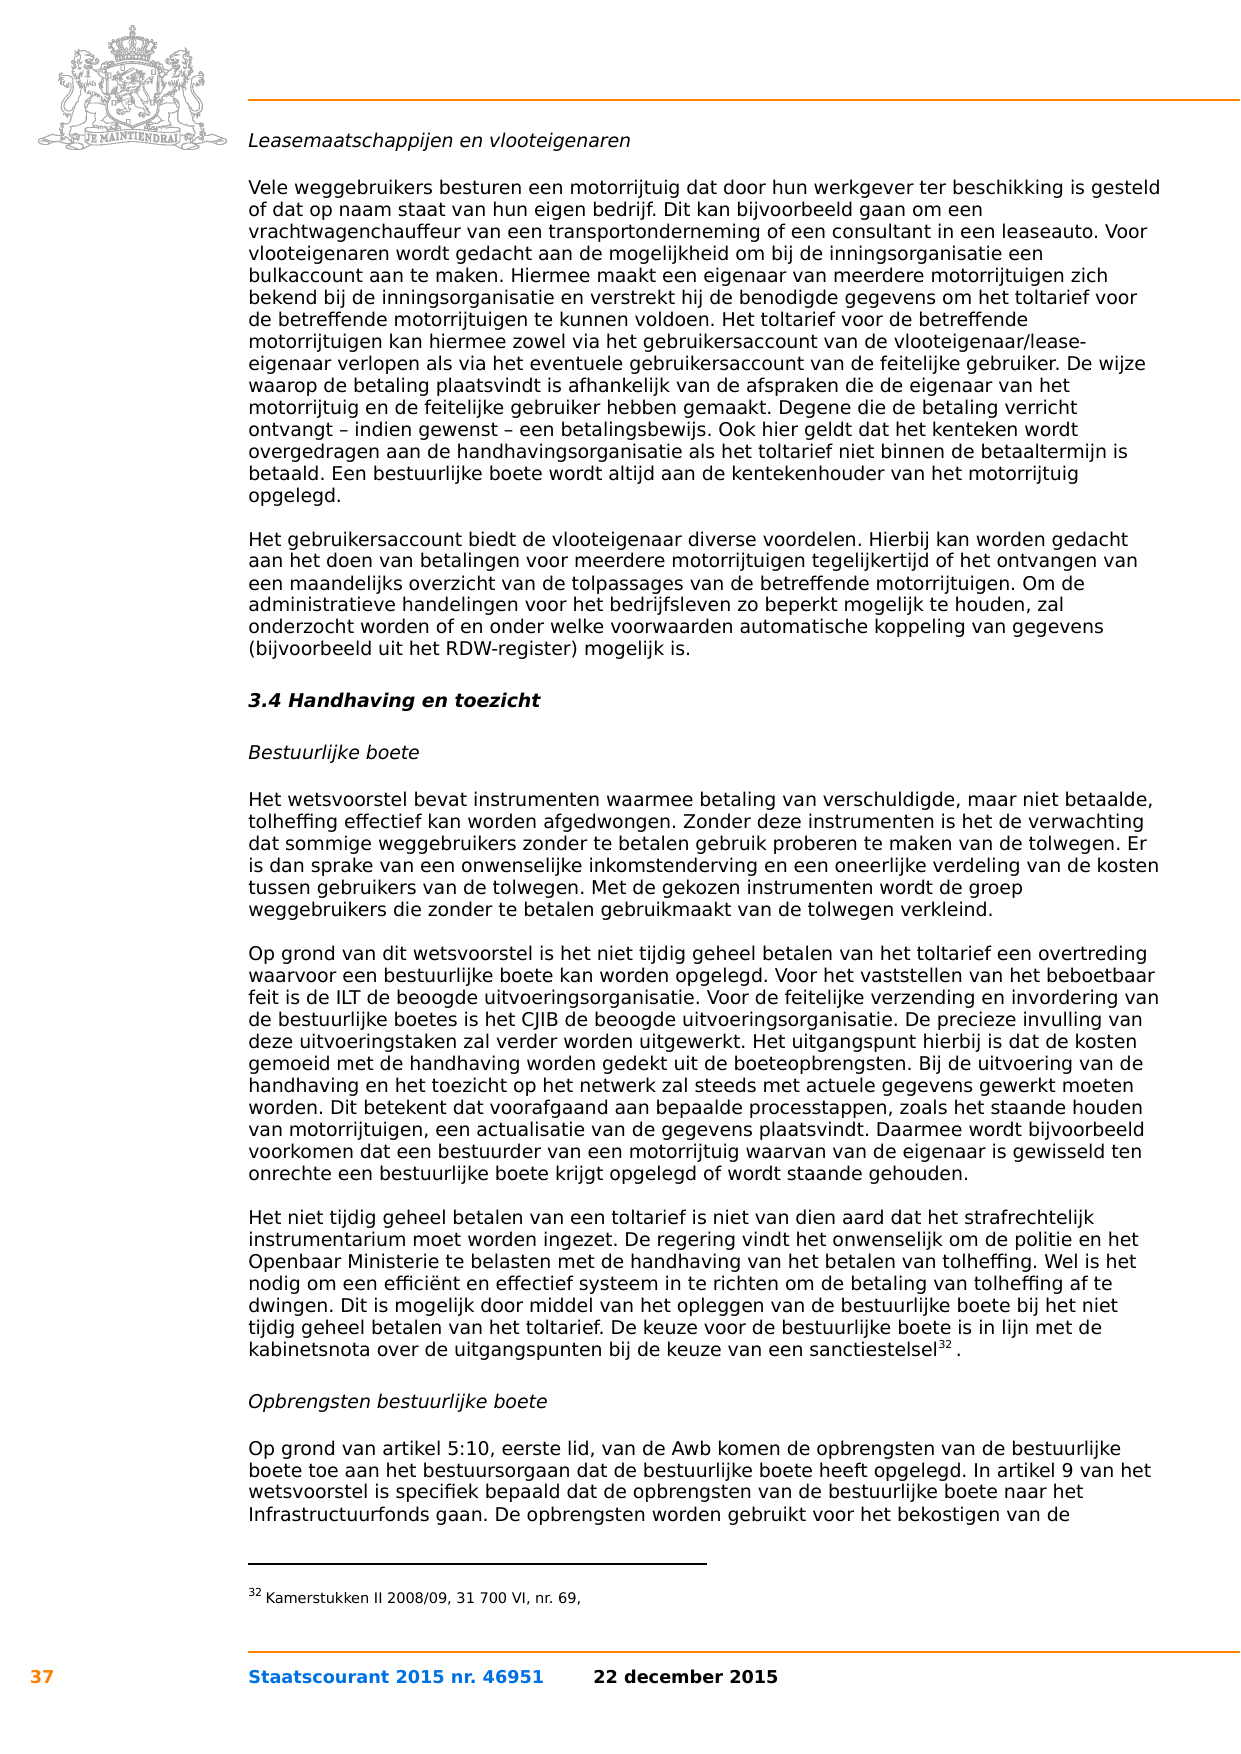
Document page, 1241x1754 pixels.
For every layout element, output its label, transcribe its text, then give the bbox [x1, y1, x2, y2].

subtitle Leasemaatschappijen en vlooteigenaren [248, 130, 1163, 152]
text Het gebruikersaccount biedt de vlooteigenaar diverse voordelen. Hierbij kan worden gedacht aan het doen van betalingen voor meerdere motorrijtuigen tegelijkertijd of het ontvangen van een maandelijks overzicht van de tolpassages van de betreffende motorrijtuigen. Om de administratieve handelingen voor het bedrijfsleven zo beperkt mogelijk te houden, zal onderzocht worden of en onder welke voorwaarden automatische koppeling van gegevens (bijvoorbeeld uit het RDW-register) mogelijk is. [248, 528, 1163, 660]
text Het wetsvoorstel bevat instrumenten waarmee betaling van verschuldigde, maar niet betaalde, tolheffing effectief kan worden afgedwongen. Zonder deze instrumenten is het de verwachting dat sommige weggebruikers zonder te betalen gebruik proberen te maken van de tolwegen. Er is dan sprake van een onwenselijke inkomstenderving en een oneerlijke verdeling van de kosten tussen gebruikers van de tolwegen. Met de gekozen instrumenten wordt de groep weggebruikers die zonder te betalen gebruikmaakt van de tolwegen verkleind. [248, 789, 1163, 921]
subtitle Bestuurlijke boete [248, 742, 1163, 764]
text Het niet tijdig geheel betalen van een toltarief is niet van dien aard dat het strafrechtelijk instrumentarium moet worden ingezet. De regering vindt het onwenselijk om de politie en het Openbaar Ministerie te belasten met de handhaving van het betalen van tolheffing. Wel is het nodig om een efficiënt en effectief systeem in te richten om de betaling van tolheffing af te dwingen. Dit is mogelijk door middel van het opleggen van de bestuurlijke boete bij het niet tijdig geheel betalen van het toltarief. De keuze voor de bestuurlijke boete is in lijn met de kabinetsnota over de uitgangspunten bij de keuze van een sanctiestelsel. [248, 1207, 1163, 1361]
picture [38, 25, 227, 150]
subtitle 3.4 Handhaving en toezicht [248, 690, 1163, 712]
text Vele weggebruikers besturen een motorrijtuig dat door hun werkgever ter beschikking is gesteld of dat op naam staat van hun eigen bedrijf. Dit kan bijvoorbeeld gaan om een vrachtwagenchauffeur van een transportonderneming of een consultant in een leaseauto. Voor vlooteigenaren wordt gedacht aan de mogelijkheid om bij de inningsorganisatie een bulkaccount aan te maken. Hiermee maakt een eigenaar van meerdere motorrijtuigen zich bekend bij de inningsorganisatie en verstrekt hij de benodigde gegevens om het toltarief voor de betreffende motorrijtuigen te kunnen voldoen. Het toltarief voor de betreffende motorrijtuigen kan hiermee zowel via het gebruikersaccount van de vlooteigenaar/lease-eigenaar verlopen als via het eventuele gebruikersaccount van de feitelijke gebruiker. De wijze waarop de betaling plaatsvindt is afhankelijk van de afspraken die de eigenaar van het motorrijtuig en de feitelijke gebruiker hebben gemaakt. Degene die de betaling verricht ontvangt – indien gewenst – een betalingsbewijs. Ook hier geldt dat het kenteken wordt overgedragen aan de handhavingsorganisatie als het toltarief niet binnen de betaaltermijn is betaald. Een bestuurlijke boete wordt altijd aan de kentekenhouder van het motorrijtuig opgelegd. [248, 177, 1163, 507]
subtitle Opbrengsten bestuurlijke boete [248, 1391, 1163, 1412]
text Op grond van dit wetsvoorstel is het niet tijdig geheel betalen van het toltarief een overtreding waarvoor een bestuurlijke boete kan worden opgelegd. Voor het vaststellen van het beboetbaar feit is de ILT de beoogde uitvoeringsorganisatie. Voor de feitelijke verzending en invordering van de bestuurlijke boetes is het CJIB de beoogde uitvoeringsorganisatie. De precieze invulling van deze uitvoeringstaken zal verder worden uitgewerkt. Het uitgangspunt hierbij is dat de kosten gemoeid met de handhaving worden gedekt uit de boeteopbrengsten. Bij de uitvoering van de handhaving en het toezicht op het netwerk zal steeds met actuele gegevens gewerkt moeten worden. Dit betekent dat voorafgaand aan bepaalde processtappen, zoals het staande houden van motorrijtuigen, een actualisatie van de gegevens plaatsvindt. Daarmee wordt bijvoorbeeld voorkomen dat een bestuurder van een motorrijtuig waarvan van de eigenaar is gewisseld ten onrechte een bestuurlijke boete krijgt opgelegd of wordt staande gehouden. [248, 943, 1163, 1185]
text Op grond van artikel 5:10, eerste lid, van de Awb komen de opbrengsten van de bestuurlijke boete toe aan het bestuursorgaan dat de bestuurlijke boete heeft opgelegd. In artikel 9 van het wetsvoorstel is specifiek bepaald dat de opbrengsten van de bestuurlijke boete naar het Infrastructuurfonds gaan. De opbrengsten worden gebruikt voor het bekostigen van de [248, 1437, 1163, 1525]
text Kamerstukken II 2008/09, 31 700 VI, nr. 69, [248, 1586, 1163, 1608]
